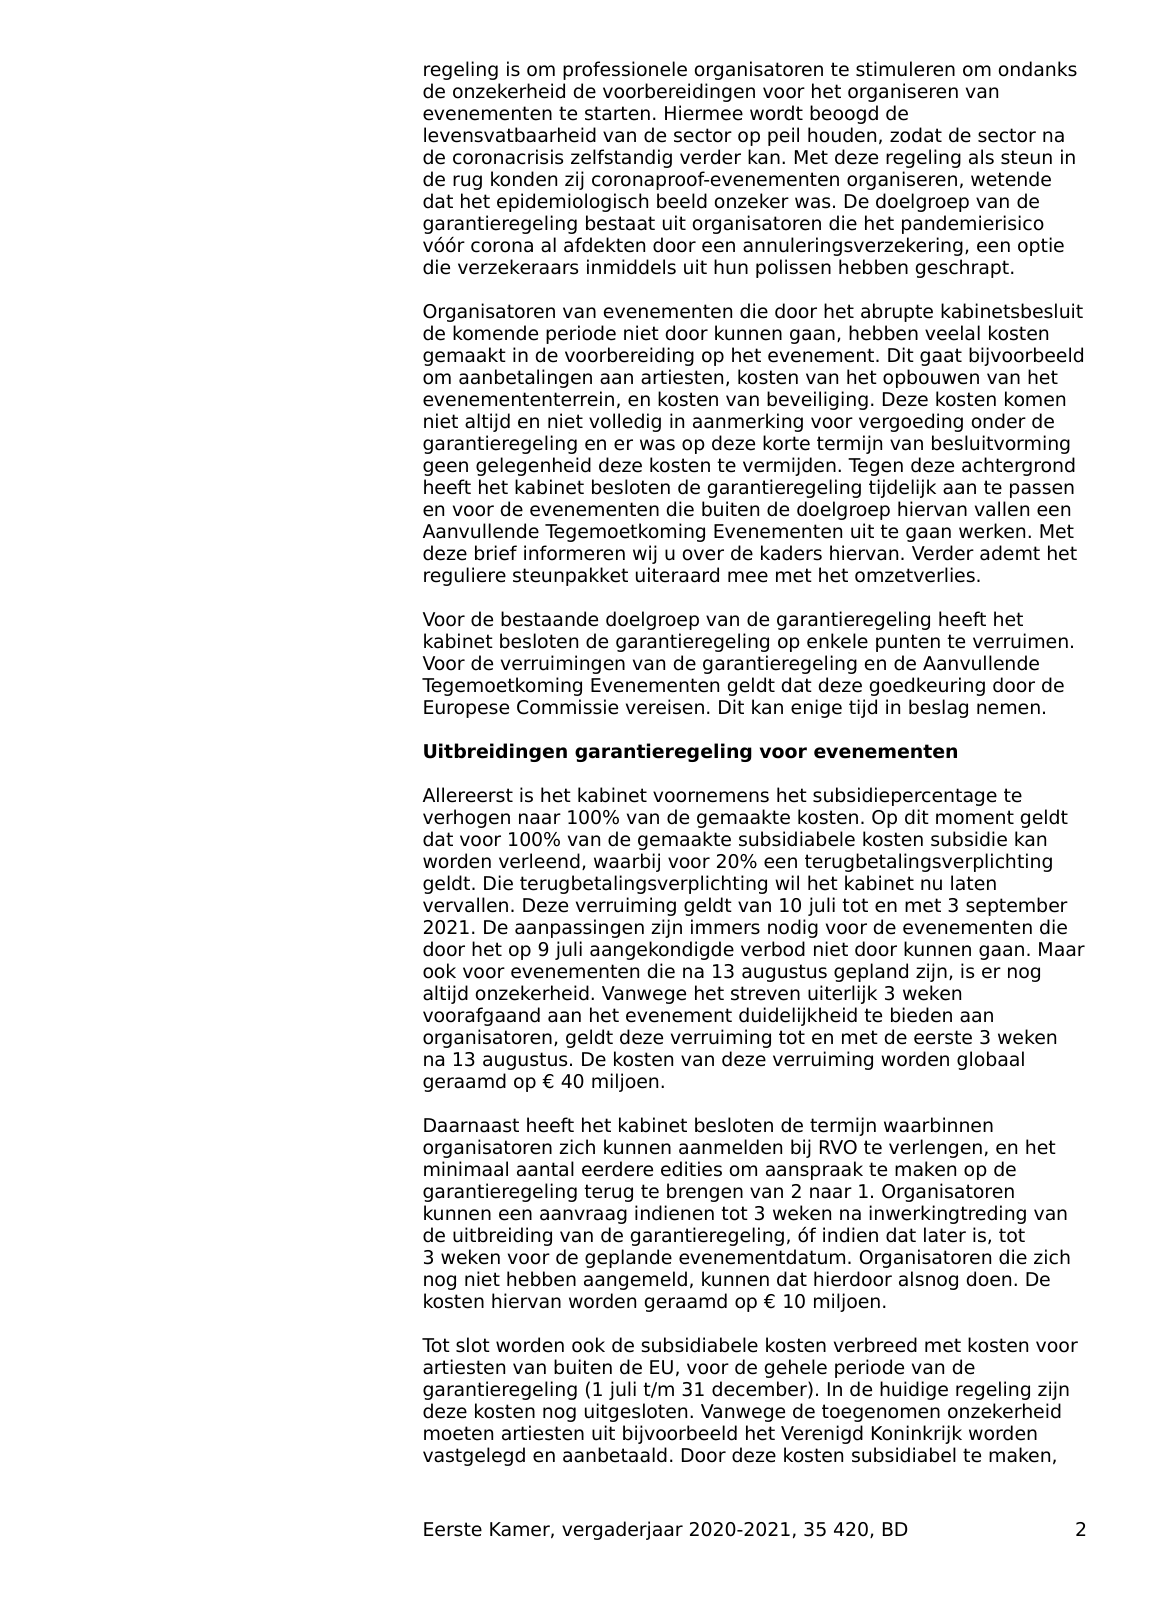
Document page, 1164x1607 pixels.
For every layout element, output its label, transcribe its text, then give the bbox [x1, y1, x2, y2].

text regeling is om professionele organisatoren te stimuleren om ondanks de onzekerheid de voorbereidingen voor het organiseren van evenementen te starten. Hiermee wordt beoogd de levensvatbaarheid van de sector op peil houden, zodat de sector na de coronacrisis zelfstandig verder kan. Met deze regeling als steun in de rug konden zij coronaproof-evenementen organiseren, wetende dat het epidemiologisch beeld onzeker was. De doelgroep van de garantieregeling bestaat uit organisatoren die het pandemierisico vóór corona al afdekten door een annuleringsverzekering, een optie die verzekeraars inmiddels uit hun polissen hebben geschrapt. [422, 59, 1087, 279]
subtitle Uitbreidingen garantieregeling voor evenementen [422, 741, 1087, 763]
text Tot slot worden ook de subsidiabele kosten verbreed met kosten voor artiesten van buiten de EU, voor de gehele periode van de garantieregeling (1 juli t/m 31 december). In de huidige regeling zijn deze kosten nog uitgesloten. Vanwege de toegenomen onzekerheid moeten artiesten uit bijvoorbeeld het Verenigd Koninkrijk worden vastgelegd en aanbetaald. Door deze kosten subsidiabel te maken, [422, 1335, 1087, 1467]
text Daarnaast heeft het kabinet besloten de termijn waarbinnen organisatoren zich kunnen aanmelden bij RVO te verlengen, en het minimaal aantal eerdere edities om aanspraak te maken op de garantieregeling terug te brengen van 2 naar 1. Organisatoren kunnen een aanvraag indienen tot 3 weken na inwerkingtreding van de uitbreiding van de garantieregeling, óf indien dat later is, tot 3 weken voor de geplande evenementdatum. Organisatoren die zich nog niet hebben aangemeld, kunnen dat hierdoor alsnog doen. De kosten hiervan worden geraamd op € 10 miljoen. [422, 1115, 1087, 1313]
text Organisatoren van evenementen die door het abrupte kabinetsbesluit de komende periode niet door kunnen gaan, hebben veelal kosten gemaakt in de voorbereiding op het evenement. Dit gaat bijvoorbeeld om aanbetalingen aan artiesten, kosten van het opbouwen van het evenemententerrein, en kosten van beveiliging. Deze kosten komen niet altijd en niet volledig in aanmerking voor vergoeding onder de garantieregeling en er was op deze korte termijn van besluitvorming geen gelegenheid deze kosten te vermijden. Tegen deze achtergrond heeft het kabinet besloten de garantieregeling tijdelijk aan te passen en voor de evenementen die buiten de doelgroep hiervan vallen een Aanvullende Tegemoetkoming Evenementen uit te gaan werken. Met deze brief informeren wij u over de kaders hiervan. Verder ademt het reguliere steunpakket uiteraard mee met het omzetverlies. [422, 301, 1087, 587]
text Voor de bestaande doelgroep van de garantieregeling heeft het kabinet besloten de garantieregeling op enkele punten te verruimen. Voor de verruimingen van de garantieregeling en de Aanvullende Tegemoetkoming Evenementen geldt dat deze goedkeuring door de Europese Commissie vereisen. Dit kan enige tijd in beslag nemen. [422, 609, 1087, 719]
text Allereerst is het kabinet voornemens het subsidiepercentage te verhogen naar 100% van de gemaakte kosten. Op dit moment geldt dat voor 100% van de gemaakte subsidiabele kosten subsidie kan worden verleend, waarbij voor 20% een terugbetalingsverplichting geldt. Die terugbetalingsverplichting wil het kabinet nu laten vervallen. Deze verruiming geldt van 10 juli tot en met 3 september 2021. De aanpassingen zijn immers nodig voor de evenementen die door het op 9 juli aangekondigde verbod niet door kunnen gaan. Maar ook voor evenementen die na 13 augustus gepland zijn, is er nog altijd onzekerheid. Vanwege het streven uiterlijk 3 weken voorafgaand aan het evenement duidelijkheid te bieden aan organisatoren, geldt deze verruiming tot en met de eerste 3 weken na 13 augustus. De kosten van deze verruiming worden globaal geraamd op € 40 miljoen. [422, 785, 1087, 1093]
